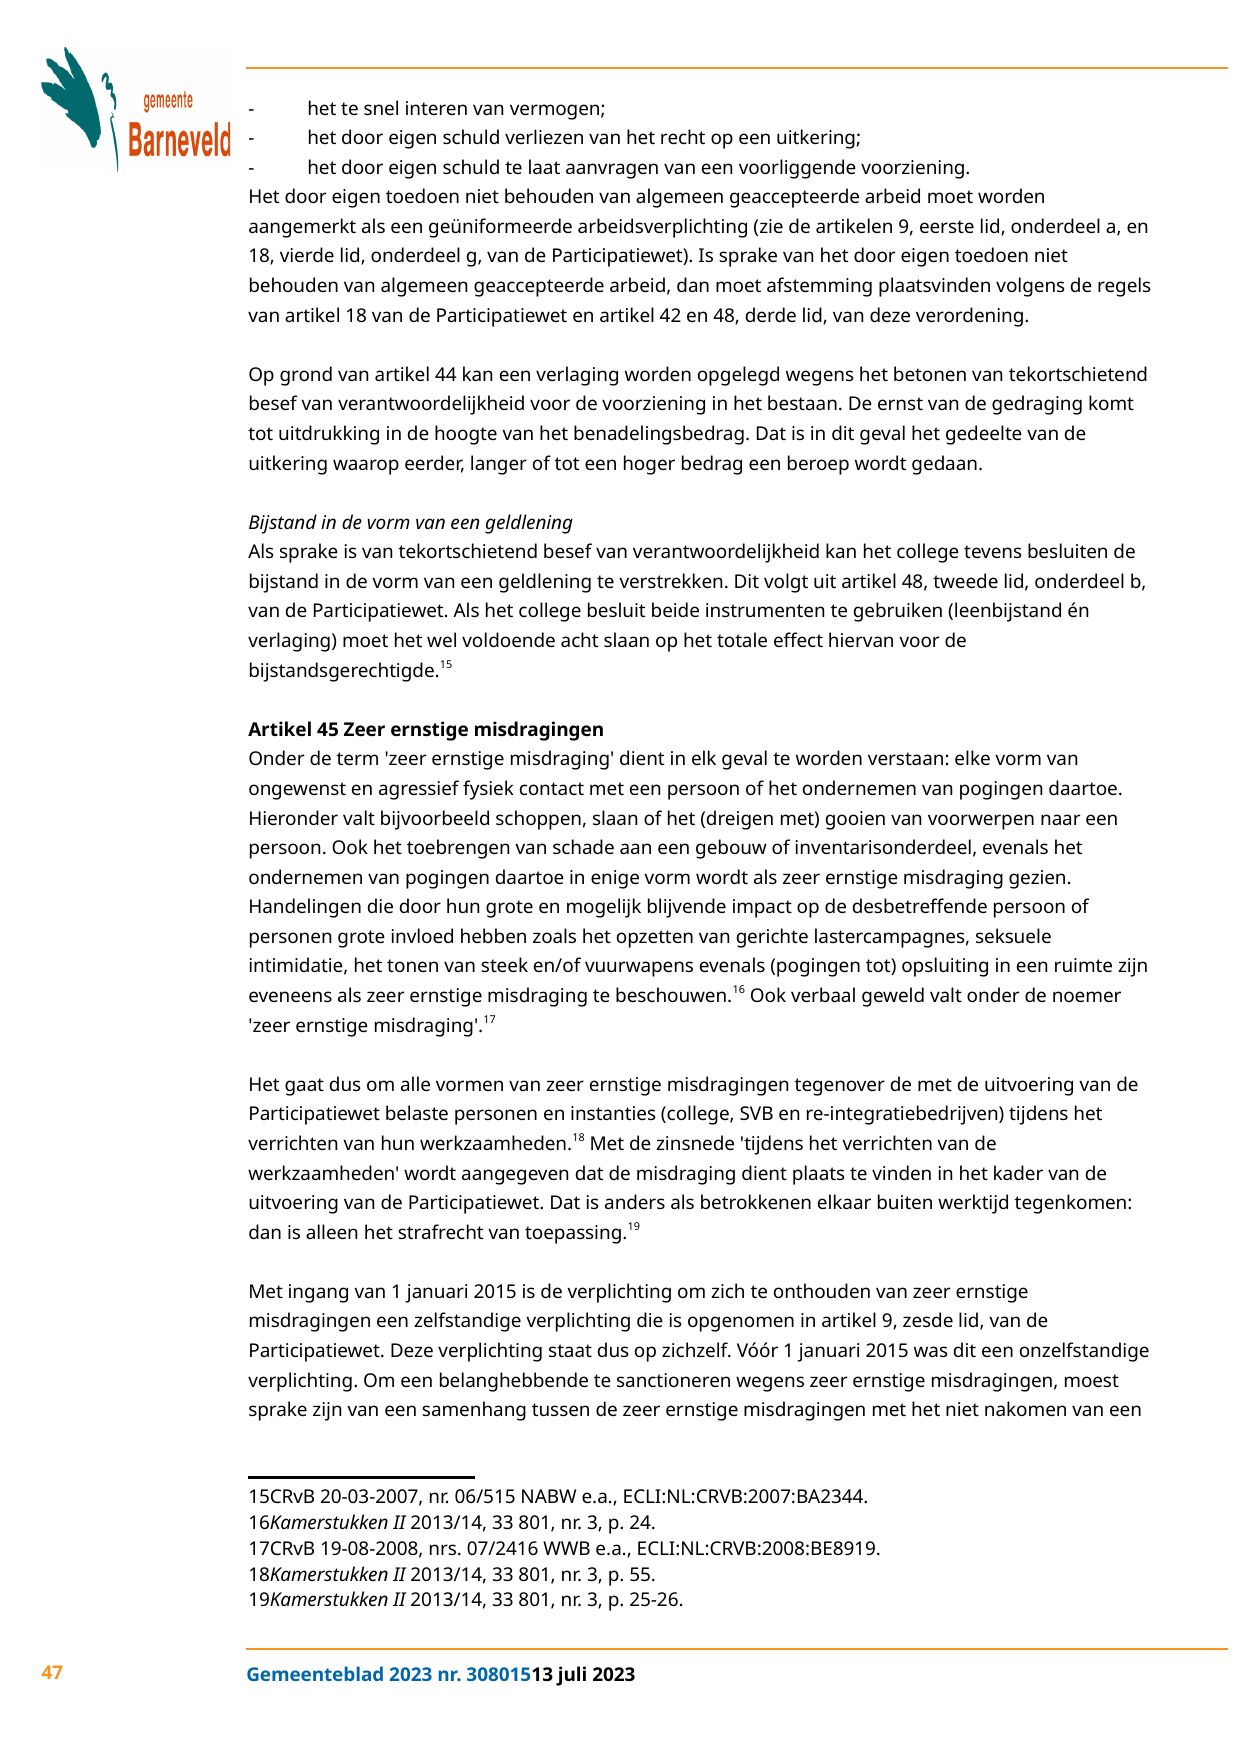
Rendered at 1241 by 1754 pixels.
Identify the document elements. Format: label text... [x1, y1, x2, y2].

text Kamerstukken II 2013/14, 33 801, nr. 3, p. 55. [248, 1561, 1152, 1586]
text Als sprake is van tekortschietend besef van verantwoordelijkheid kan het college tevens besluiten de bijstand in de vorm van een geldlening te verstrekken. Dit volgt uit artikel 48, tweede lid, onderdeel b, van de Participatiewet. Als het college besluit beide instrumenten te gebruiken (leenbijstand én verlaging) moet het wel voldoende acht slaan op het totale effect hiervan voor de bijstandsgerechtigde. [248, 538, 1152, 683]
text Met ingang van 1 januari 2015 is de verplichting om zich te onthouden van zeer ernstige misdragingen een zelfstandige verplichting die is opgenomen in artikel 9, zesde lid, van de Participatiewet. Deze verplichting staat dus op zichzelf. Vóór 1 januari 2015 was dit een onzelfstandige verplichting. Om een belanghebbende te sanctioneren wegens zeer ernstige misdragingen, moest sprake zijn van een samenhang tussen de zeer ernstige misdragingen met het niet nakomen van een [248, 1278, 1152, 1422]
text Onder de term 'zeer ernstige misdraging' dient in elk geval te worden verstaan: elke vorm van ongewenst en agressief fysiek contact met een persoon of het ondernemen van pogingen daartoe. Hieronder valt bijvoorbeeld schoppen, slaan of het (dreigen met) gooien van voorwerpen naar een persoon. Ook het toebrengen van schade aan een gebouw of inventarisonderdeel, evenals het ondernemen van pogingen daartoe in enige vorm wordt als zeer ernstige misdraging gezien. Handelingen die door hun grote en mogelijk blijvende impact op de desbetreffende persoon of personen grote invloed hebben zoals het opzetten van gerichte lastercampagnes, seksuele intimidatie, het tonen van steek en/of vuurwapens evenals (pogingen tot) opsluiting in een ruimte zijn eveneens als zeer ernstige misdraging te beschouwen. Ook verbaal geweld valt onder de noemer 'zeer ernstige misdraging'. [248, 746, 1152, 1038]
text Kamerstukken II 2013/14, 33 801, nr. 3, p. 25-26. [248, 1586, 1152, 1612]
text Artikel 45 Zeer ernstige misdragingen [248, 716, 1152, 742]
list het door eigen schuld te laat aanvragen van een voorliggende voorziening. [248, 154, 1152, 180]
text Het door eigen toedoen niet behouden van algemeen geaccepteerde arbeid moet worden aangemerkt als een geüniformeerde arbeidsverplichting (zie de artikelen 9, eerste lid, onderdeel a, en 18, vierde lid, onderdeel g, van de Participatiewet). Is sprake van het door eigen toedoen niet behouden van algemeen geaccepteerde arbeid, dan moet afstemming plaatsvinden volgens de regels van artikel 18 van de Participatiewet en artikel 42 en 48, derde lid, van deze verordening. [248, 183, 1152, 328]
text Kamerstukken II 2013/14, 33 801, nr. 3, p. 24. [248, 1509, 1152, 1535]
list het door eigen schuld verliezen van het recht op een uitkering; [248, 124, 1152, 150]
text CRvB 19-08-2008, nrs. 07/2416 WWB e.a., ECLI:NL:CRVB:2008:BE8919. [248, 1535, 1152, 1561]
text Bijstand in de vorm van een geldlening [248, 509, 1152, 535]
text CRvB 20-03-2007, nr. 06/515 NABW e.a., ECLI:NL:CRVB:2007:BA2344. [248, 1483, 1152, 1509]
text Het gaat dus om alle vormen van zeer ernstige misdragingen tegenover de met de uitvoering van de Participatiewet belaste personen en instanties (college, SVB en re-integratiebedrijven) tijdens het verrichten van hun werkzaamheden. Met de zinsnede 'tijdens het verrichten van de werkzaamheden' wordt aangegeven dat de misdraging dient plaats te vinden in het kader van de uitvoering van de Participatiewet. Dat is anders als betrokkenen elkaar buiten werktijd tegenkomen: dan is alleen het strafrecht van toepassing. [248, 1071, 1152, 1245]
text Op grond van artikel 44 kan een verlaging worden opgelegd wegens het betonen van tekortschietend besef van verantwoordelijkheid voor de voorziening in het bestaan. De ernst van de gedraging komt tot uitdrukking in de hoogte van het benadelingsbedrag. Dat is in dit geval het gedeelte van de uitkering waarop eerder, langer of tot een hoger bedrag een beroep wordt gedaan. [248, 361, 1152, 476]
picture [41, 47, 231, 172]
list het te snel interen van vermogen; [248, 95, 1152, 121]
